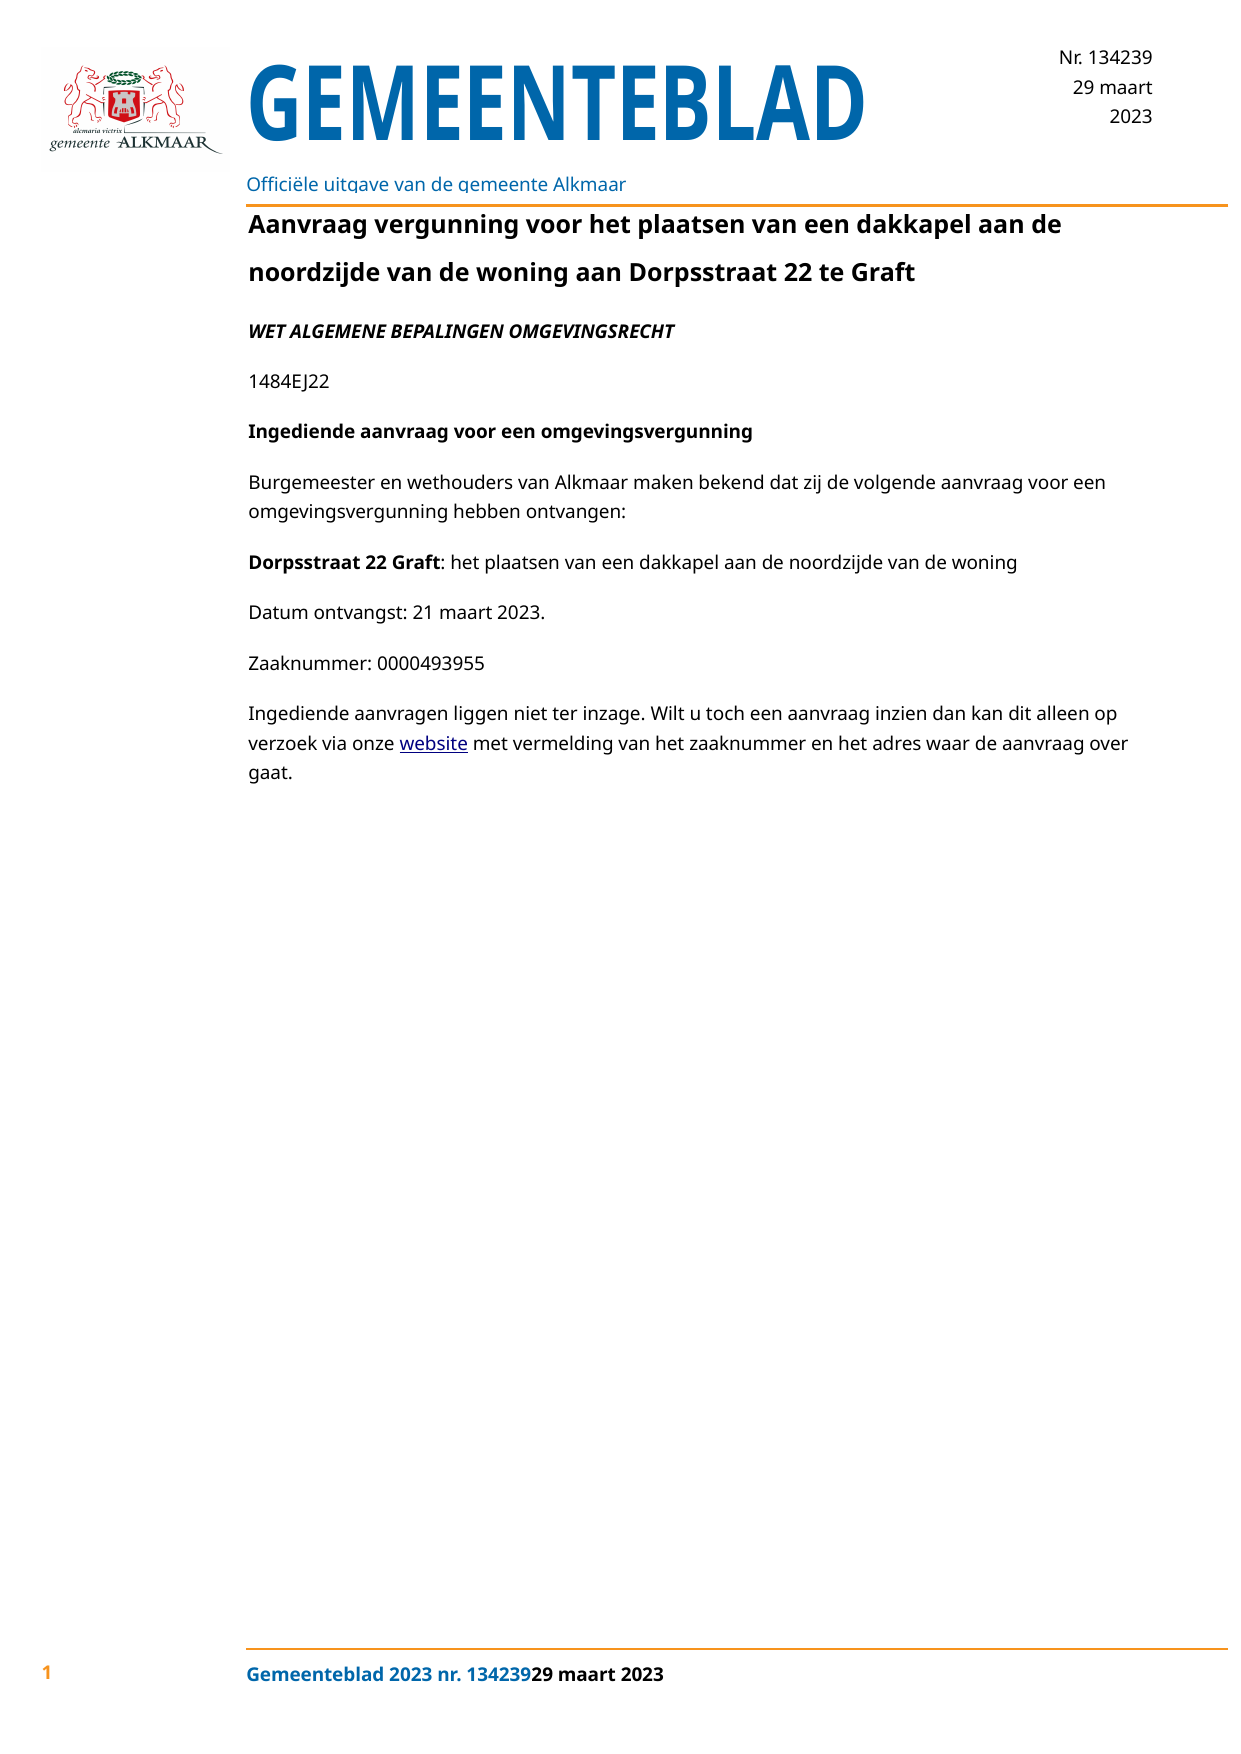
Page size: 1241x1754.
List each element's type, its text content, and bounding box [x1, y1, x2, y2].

text 1484EJ22 [248, 368, 1152, 394]
text Burgemeester en wethouders van Alkmaar maken bekend dat zij de volgende aanvraag voor een omgevingsvergunning hebben ontvangen: [248, 469, 1152, 524]
text Aanvraag vergunning voor het plaatsen van een dakkapel aan de noordzijde van de woning aan Dorpsstraat 22 te Graft [248, 207, 1152, 288]
text Ingediende aanvraag voor een omgevingsvergunning [248, 419, 1152, 444]
text Zaaknummer: 0000493955 [248, 650, 1152, 676]
text WET ALGEMENE BEPALINGEN OMGEVINGSRECHT [248, 318, 1152, 344]
text Datum ontvangst: 21 maart 2023. [248, 599, 1152, 625]
text Ingediende aanvragen liggen niet ter inzage. Wilt u toch een aanvraag inzien dan kan dit alleen op verzoek via onze website met vermelding van het zaaknummer en het adres waar de aanvraag over gaat. [248, 700, 1152, 785]
picture [41, 47, 231, 172]
text Dorpsstraat 22 Graft: het plaatsen van een dakkapel aan de noordzijde van de woning [248, 549, 1152, 575]
